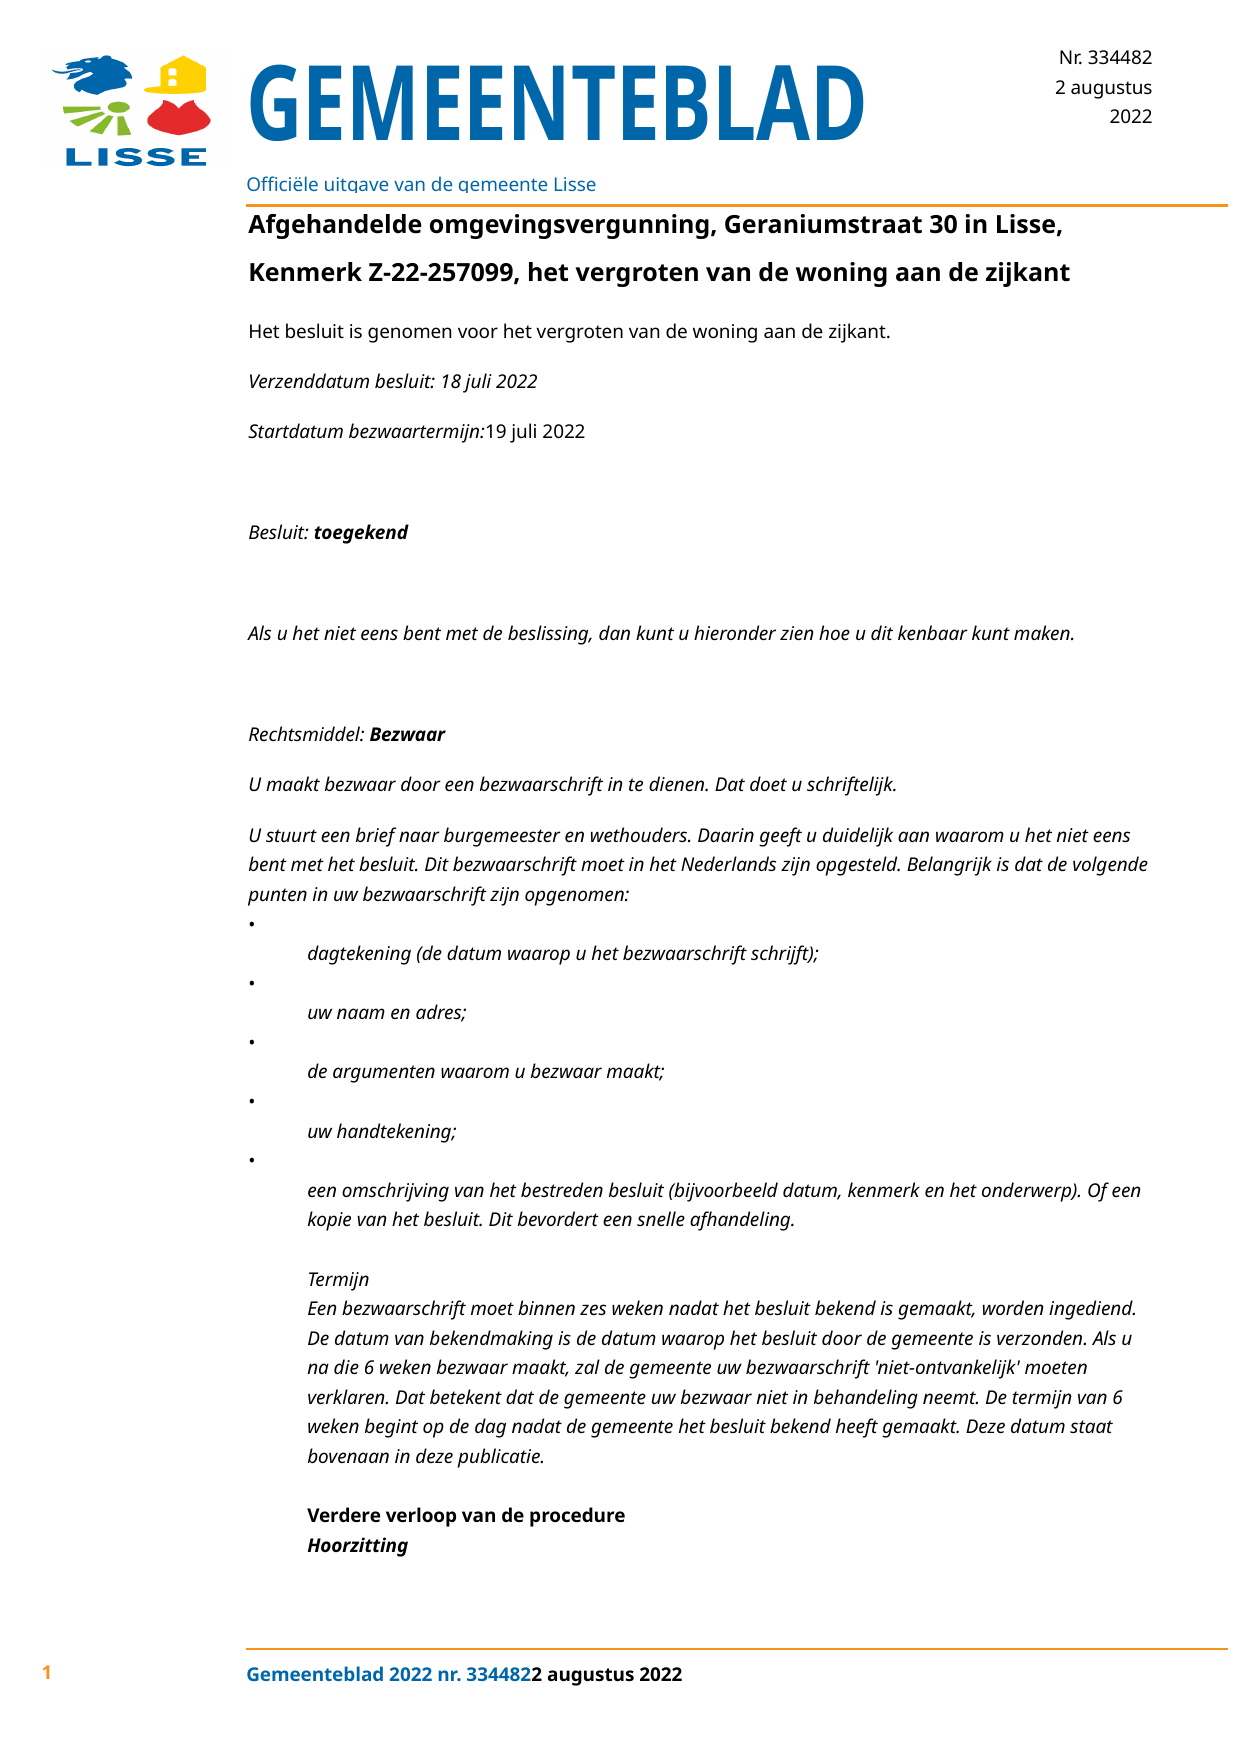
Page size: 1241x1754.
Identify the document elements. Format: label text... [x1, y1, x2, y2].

text Het besluit is genomen voor het vergroten van de woning aan de zijkant. [248, 318, 1152, 344]
list dagtekening (de datum waarop u het bezwaarschrift schrijft); [248, 940, 1152, 966]
list Termijn [248, 1266, 1152, 1292]
text Startdatum bezwaartermijn:19 juli 2022 [248, 419, 1152, 444]
text Rechtsmiddel: Bezwaar [248, 721, 1152, 747]
list een omschrijving van het bestreden besluit (bijvoorbeeld datum, kenmerk en het onderwerp). Of een kopie van het besluit. Dit bevordert een snelle afhandeling. [248, 1177, 1152, 1232]
text Als u het niet eens bent met de beslissing, dan kunt u hieronder zien hoe u dit kenbaar kunt maken. [248, 620, 1152, 646]
picture [41, 47, 231, 172]
text Besluit: toegekend [248, 519, 1152, 545]
list de argumenten waarom u bezwaar maakt; [248, 1059, 1152, 1084]
text U maakt bezwaar door een bezwaarschrift in te dienen. Dat doet u schriftelijk. [248, 772, 1152, 797]
list Hoorzitting [248, 1532, 1152, 1558]
list uw handtekening; [248, 1118, 1152, 1144]
list Verdere verloop van de procedure [248, 1502, 1152, 1528]
text Verzenddatum besluit: 18 juli 2022 [248, 368, 1152, 394]
list Een bezwaarschrift moet binnen zes weken nadat het besluit bekend is gemaakt, worden ingediend. De datum van bekendmaking is de datum waarop het besluit door de gemeente is verzonden. Als u na die 6 weken bezwaar maakt, zal de gemeente uw bezwaarschrift 'niet-ontvankelijk' moeten verklaren. Dat betekent dat de gemeente uw bezwaar niet in behandeling neemt. De termijn van 6 weken begint op de dag nadat de gemeente het besluit bekend heeft gemaakt. Deze datum staat bovenaan in deze publicatie. [248, 1295, 1152, 1469]
text U stuurt een brief naar burgemeester en wethouders. Daarin geeft u duidelijk aan waarom u het niet eens bent met het besluit. Dit bezwaarschrift moet in het Nederlands zijn opgesteld. Belangrijk is dat de volgende punten in uw bezwaarschrift zijn opgenomen: [248, 822, 1152, 907]
text Afgehandelde omgevingsvergunning, Geraniumstraat 30 in Lisse, Kenmerk Z-22-257099, het vergroten van de woning aan de zijkant [248, 207, 1152, 288]
list uw naam en adres; [248, 999, 1152, 1025]
